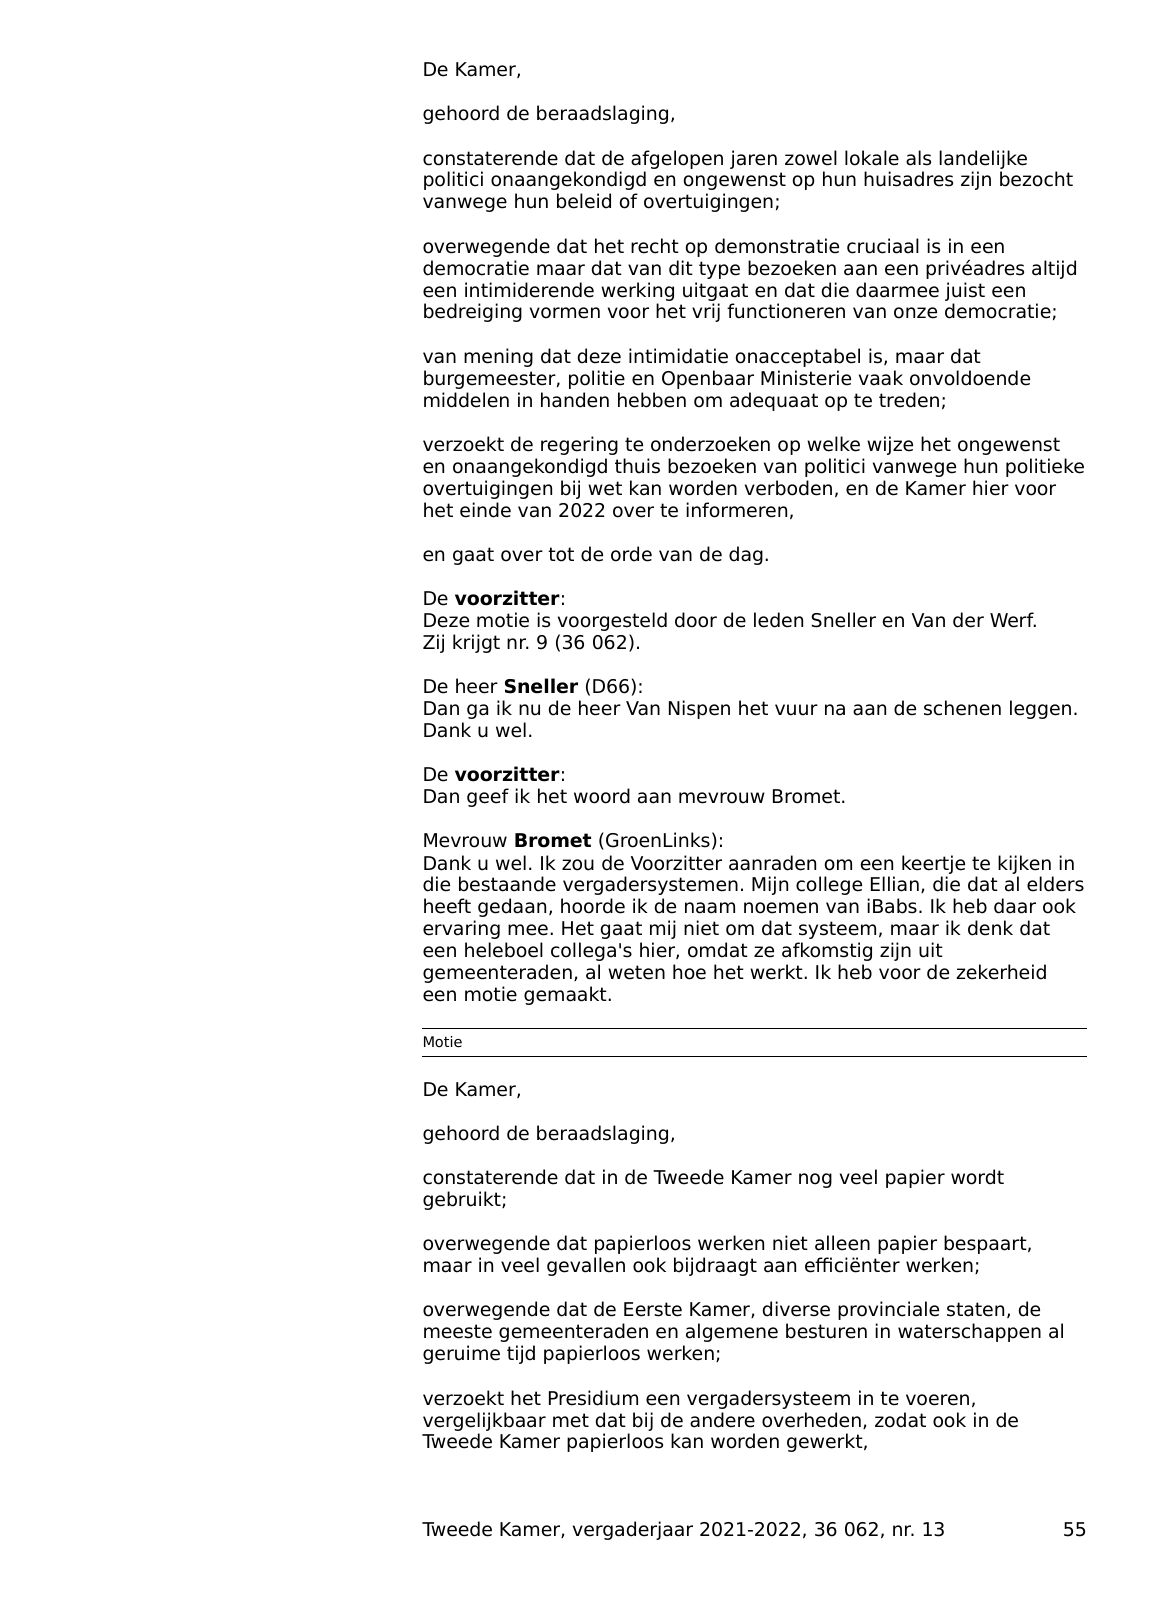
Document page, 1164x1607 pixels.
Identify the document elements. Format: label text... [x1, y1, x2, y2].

text Dan geef ik het woord aan mevrouw Bromet. [422, 786, 1087, 808]
text overwegende dat papierloos werken niet alleen papier bespaart, maar in veel gevallen ook bijdraagt aan efficiënter werken; [422, 1233, 1087, 1277]
text Dank u wel. Ik zou de Voorzitter aanraden om een keertje te kijken in die bestaande vergadersystemen. Mijn college Ellian, die dat al elders heeft gedaan, hoorde ik de naam noemen van iBabs. Ik heb daar ook ervaring mee. Het gaat mij niet om dat systeem, maar ik denk dat een heleboel collega's hier, omdat ze afkomstig zijn uit gemeenteraden, al weten hoe het werkt. Ik heb voor de zekerheid een motie gemaakt. [422, 852, 1087, 1006]
text constaterende dat in de Tweede Kamer nog veel papier wordt gebruikt; [422, 1167, 1087, 1211]
text overwegende dat de Eerste Kamer, diverse provinciale staten, de meeste gemeenteraden en algemene besturen in waterschappen al geruime tijd papierloos werken; [422, 1299, 1087, 1365]
text overwegende dat het recht op demonstratie cruciaal is in een democratie maar dat van dit type bezoeken aan een privéadres altijd een intimiderende werking uitgaat en dat die daarmee juist een bedreiging vormen voor het vrij functioneren van onze democratie; [422, 236, 1087, 323]
text De Kamer, [422, 1079, 1087, 1101]
text verzoekt de regering te onderzoeken op welke wijze het ongewenst en onaangekondigd thuis bezoeken van politici vanwege hun politieke overtuigingen bij wet kan worden verboden, en de Kamer hier voor het einde van 2022 over te informeren, [422, 434, 1087, 522]
text constaterende dat de afgelopen jaren zowel lokale als landelijke politici onaangekondigd en ongewenst op hun huisadres zijn bezocht vanwege hun beleid of overtuigingen; [422, 147, 1087, 213]
text en gaat over tot de orde van de dag. [422, 544, 1087, 566]
text gehoord de beraadslaging, [422, 103, 1087, 125]
text verzoekt het Presidium een vergadersysteem in te voeren, vergelijkbaar met dat bij de andere overheden, zodat ook in de Tweede Kamer papierloos kan worden gewerkt, [422, 1387, 1087, 1453]
text De voorzitter: [422, 588, 1087, 610]
text gehoord de beraadslaging, [422, 1123, 1087, 1145]
text van mening dat deze intimidatie onacceptabel is, maar dat burgemeester, politie en Openbaar Ministerie vaak onvoldoende middelen in handen hebben om adequaat op te treden; [422, 346, 1087, 412]
text Deze motie is voorgesteld door de leden Sneller en Van der Werf. [422, 610, 1087, 632]
text Dank u wel. [422, 720, 1087, 742]
text Zij krijgt nr. 9 (36 062). [422, 632, 1087, 654]
table_header Motie [422, 1029, 1087, 1056]
text De voorzitter: [422, 764, 1087, 786]
text De Kamer, [422, 59, 1087, 81]
text De heer Sneller (D66): [422, 676, 1087, 698]
text Dan ga ik nu de heer Van Nispen het vuur na aan de schenen leggen. [422, 698, 1087, 720]
text Mevrouw Bromet (GroenLinks): [422, 830, 1087, 852]
